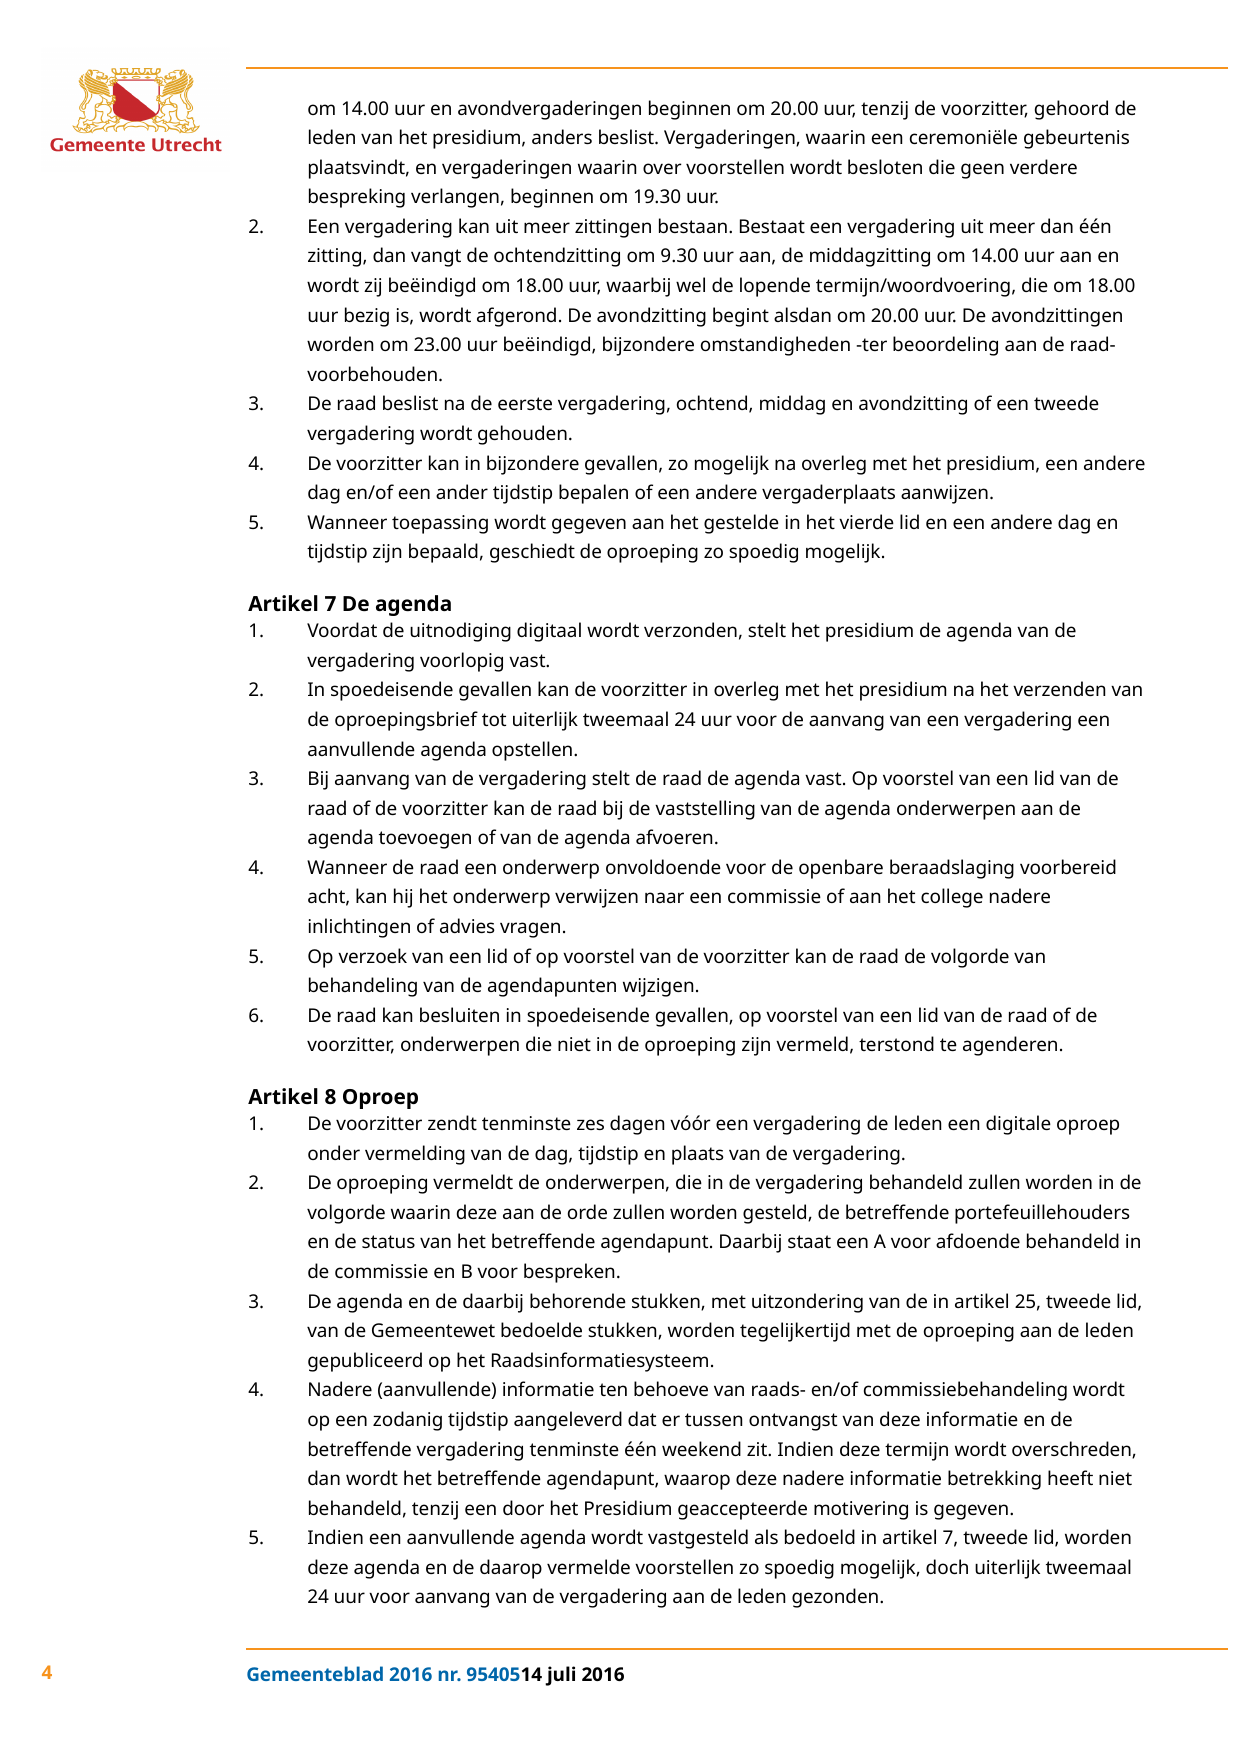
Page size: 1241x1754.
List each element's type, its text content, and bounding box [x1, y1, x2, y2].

list Een vergadering kan uit meer zittingen bestaan. Bestaat een vergadering uit meer dan één zitting, dan vangt de ochtendzitting om 9.30 uur aan, de middagzitting om 14.00 uur aan en wordt zij beëindigd om 18.00 uur, waarbij wel de lopende termijn/woordvoering, die om 18.00 uur bezig is, wordt afgerond. De avondzitting begint alsdan om 20.00 uur. De avondzittingen worden om 23.00 uur beëindigd, bijzondere omstandigheden -ter beoordeling aan de raad- voorbehouden. [248, 213, 1152, 387]
list Indien een aanvullende agenda wordt vastgesteld als bedoeld in artikel 7, tweede lid, worden deze agenda en de daarop vermelde voorstellen zo spoedig mogelijk, doch uiterlijk tweemaal 24 uur voor aanvang van de vergadering aan de leden gezonden. [248, 1524, 1152, 1609]
list De oproeping vermeldt de onderwerpen, die in de vergadering behandeld zullen worden in de volgorde waarin deze aan de orde zullen worden gesteld, de betreffende portefeuillehouders en de status van het betreffende agendapunt. Daarbij staat een A voor afdoende behandeld in de commissie en B voor bespreken. [248, 1169, 1152, 1284]
list De voorzitter zendt tenminste zes dagen vóór een vergadering de leden een digitale oproep onder vermelding van de dag, tijdstip en plaats van de vergadering. [248, 1110, 1152, 1166]
text Artikel 7 De agenda [248, 589, 1152, 617]
list Wanneer toepassing wordt gegeven aan het gestelde in het vierde lid en een andere dag en tijdstip zijn bepaald, geschiedt de oproeping zo spoedig mogelijk. [248, 509, 1152, 564]
list om 14.00 uur en avondvergaderingen beginnen om 20.00 uur, tenzij de voorzitter, gehoord de leden van het presidium, anders beslist. Vergaderingen, waarin een ceremoniële gebeurtenis plaatsvindt, en vergaderingen waarin over voorstellen wordt besloten die geen verdere bespreking verlangen, beginnen om 19.30 uur. [248, 95, 1152, 209]
list Op verzoek van een lid of op voorstel van de voorzitter kan de raad de volgorde van behandeling van de agendapunten wijzigen. [248, 943, 1152, 998]
list Wanneer de raad een onderwerp onvoldoende voor de openbare beraadslaging voorbereid acht, kan hij het onderwerp verwijzen naar een commissie of aan het college nadere inlichtingen of advies vragen. [248, 854, 1152, 939]
list De voorzitter kan in bijzondere gevallen, zo mogelijk na overleg met het presidium, een andere dag en/of een ander tijdstip bepalen of een andere vergaderplaats aanwijzen. [248, 450, 1152, 505]
list Nadere (aanvullende) informatie ten behoeve van raads- en/of commissiebehandeling wordt op een zodanig tijdstip aangeleverd dat er tussen ontvangst van deze informatie en de betreffende vergadering tenminste één weekend zit. Indien deze termijn wordt overschreden, dan wordt het betreffende agendapunt, waarop deze nadere informatie betrekking heeft niet behandeld, tenzij een door het Presidium geaccepteerde motivering is gegeven. [248, 1377, 1152, 1521]
list In spoedeisende gevallen kan de voorzitter in overleg met het presidium na het verzenden van de oproepingsbrief tot uiterlijk tweemaal 24 uur voor de aanvang van een vergadering een aanvullende agenda opstellen. [248, 677, 1152, 761]
list De raad kan besluiten in spoedeisende gevallen, op voorstel van een lid van de raad of de voorzitter, onderwerpen die niet in de oproeping zijn vermeld, terstond te agenderen. [248, 1002, 1152, 1057]
list Voordat de uitnodiging digitaal wordt verzonden, stelt het presidium de agenda van de vergadering voorlopig vast. [248, 617, 1152, 673]
text Artikel 8 Oproep [248, 1082, 1152, 1110]
list De raad beslist na de eerste vergadering, ochtend, middag en avondzitting of een tweede vergadering wordt gehouden. [248, 391, 1152, 446]
picture [41, 47, 231, 172]
list Bij aanvang van de vergadering stelt de raad de agenda vast. Op voorstel van een lid van de raad of de voorzitter kan de raad bij de vaststelling van de agenda onderwerpen aan de agenda toevoegen of van de agenda afvoeren. [248, 765, 1152, 850]
list De agenda en de daarbij behorende stukken, met uitzondering van de in artikel 25, tweede lid, van de Gemeentewet bedoelde stukken, worden tegelijkertijd met de oproeping aan de leden gepubliceerd op het Raadsinformatiesysteem. [248, 1288, 1152, 1373]
